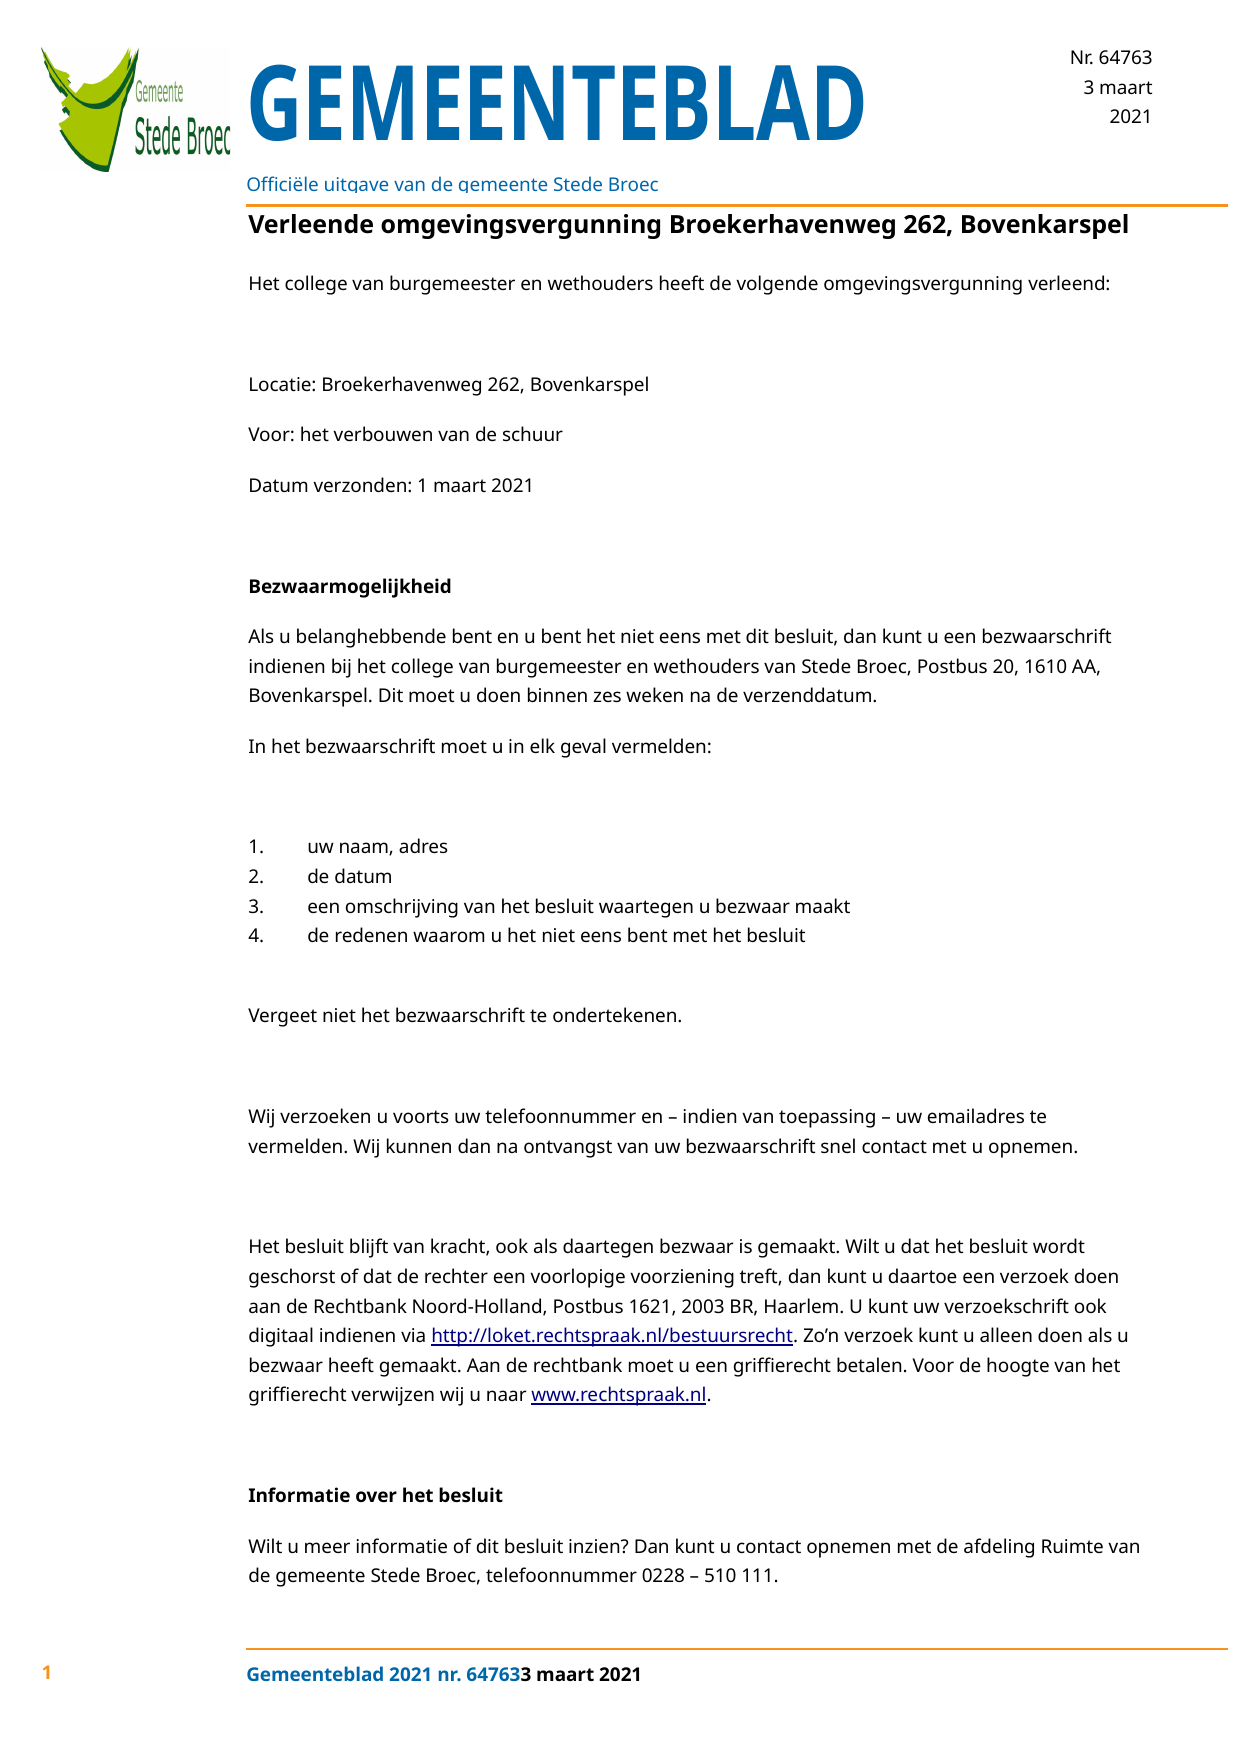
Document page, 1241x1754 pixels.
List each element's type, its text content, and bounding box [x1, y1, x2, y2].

text Bezwaarmogelijkheid [248, 573, 1152, 598]
text Het besluit blijft van kracht, ook als daartegen bezwaar is gemaakt. Wilt u dat het besluit wordt geschorst of dat de rechter een voorlopige voorziening treft, dan kunt u daartoe een verzoek doen aan de Rechtbank Noord-Holland, Postbus 1621, 2003 BR, Haarlem. U kunt uw verzoekschrift ook digitaal indienen via http://loket.rechtspraak.nl/bestuursrecht. Zo’n verzoek kunt u alleen doen als u bezwaar heeft gemaakt. Aan de rechtbank moet u een griffierecht betalen. Voor de hoogte van het griffierecht verwijzen wij u naar www.rechtspraak.nl. [248, 1234, 1152, 1407]
text Het college van burgemeester en wethouders heeft de volgende omgevingsvergunning verleend: [248, 270, 1152, 296]
text Wij verzoeken u voorts uw telefoonnummer en – indien van toepassing – uw emailadres te vermelden. Wij kunnen dan na ontvangst van uw bezwaarschrift snel contact met u opnemen. [248, 1103, 1152, 1158]
list de datum [248, 863, 1152, 889]
text Wilt u meer informatie of dit besluit inzien? Dan kunt u contact opnemen met de afdeling Ruimte van de gemeente Stede Broec, telefoonnummer 0228 – 510 111. [248, 1533, 1152, 1588]
text Verleende omgevingsvergunning Broekerhavenweg 262, Bovenkarspel [248, 207, 1152, 241]
text Voor: het verbouwen van de schuur [248, 422, 1152, 447]
list uw naam, adres [248, 834, 1152, 859]
text Vergeet niet het bezwaarschrift te ondertekenen. [248, 1002, 1152, 1028]
text Locatie: Broekerhavenweg 262, Bovenkarspel [248, 371, 1152, 397]
text In het bezwaarschrift moet u in elk geval vermelden: [248, 733, 1152, 758]
list de redenen waarom u het niet eens bent met het besluit [248, 922, 1152, 948]
text Als u belanghebbende bent en u bent het niet eens met dit besluit, dan kunt u een bezwaarschrift indienen bij het college van burgemeester en wethouders van Stede Broec, Postbus 20, 1610 AA, Bovenkarspel. Dit moet u doen binnen zes weken na de verzenddatum. [248, 623, 1152, 708]
text Informatie over het besluit [248, 1482, 1152, 1508]
picture [41, 47, 231, 172]
list een omschrijving van het besluit waartegen u bezwaar maakt [248, 893, 1152, 918]
text Datum verzonden: 1 maart 2021 [248, 472, 1152, 498]
